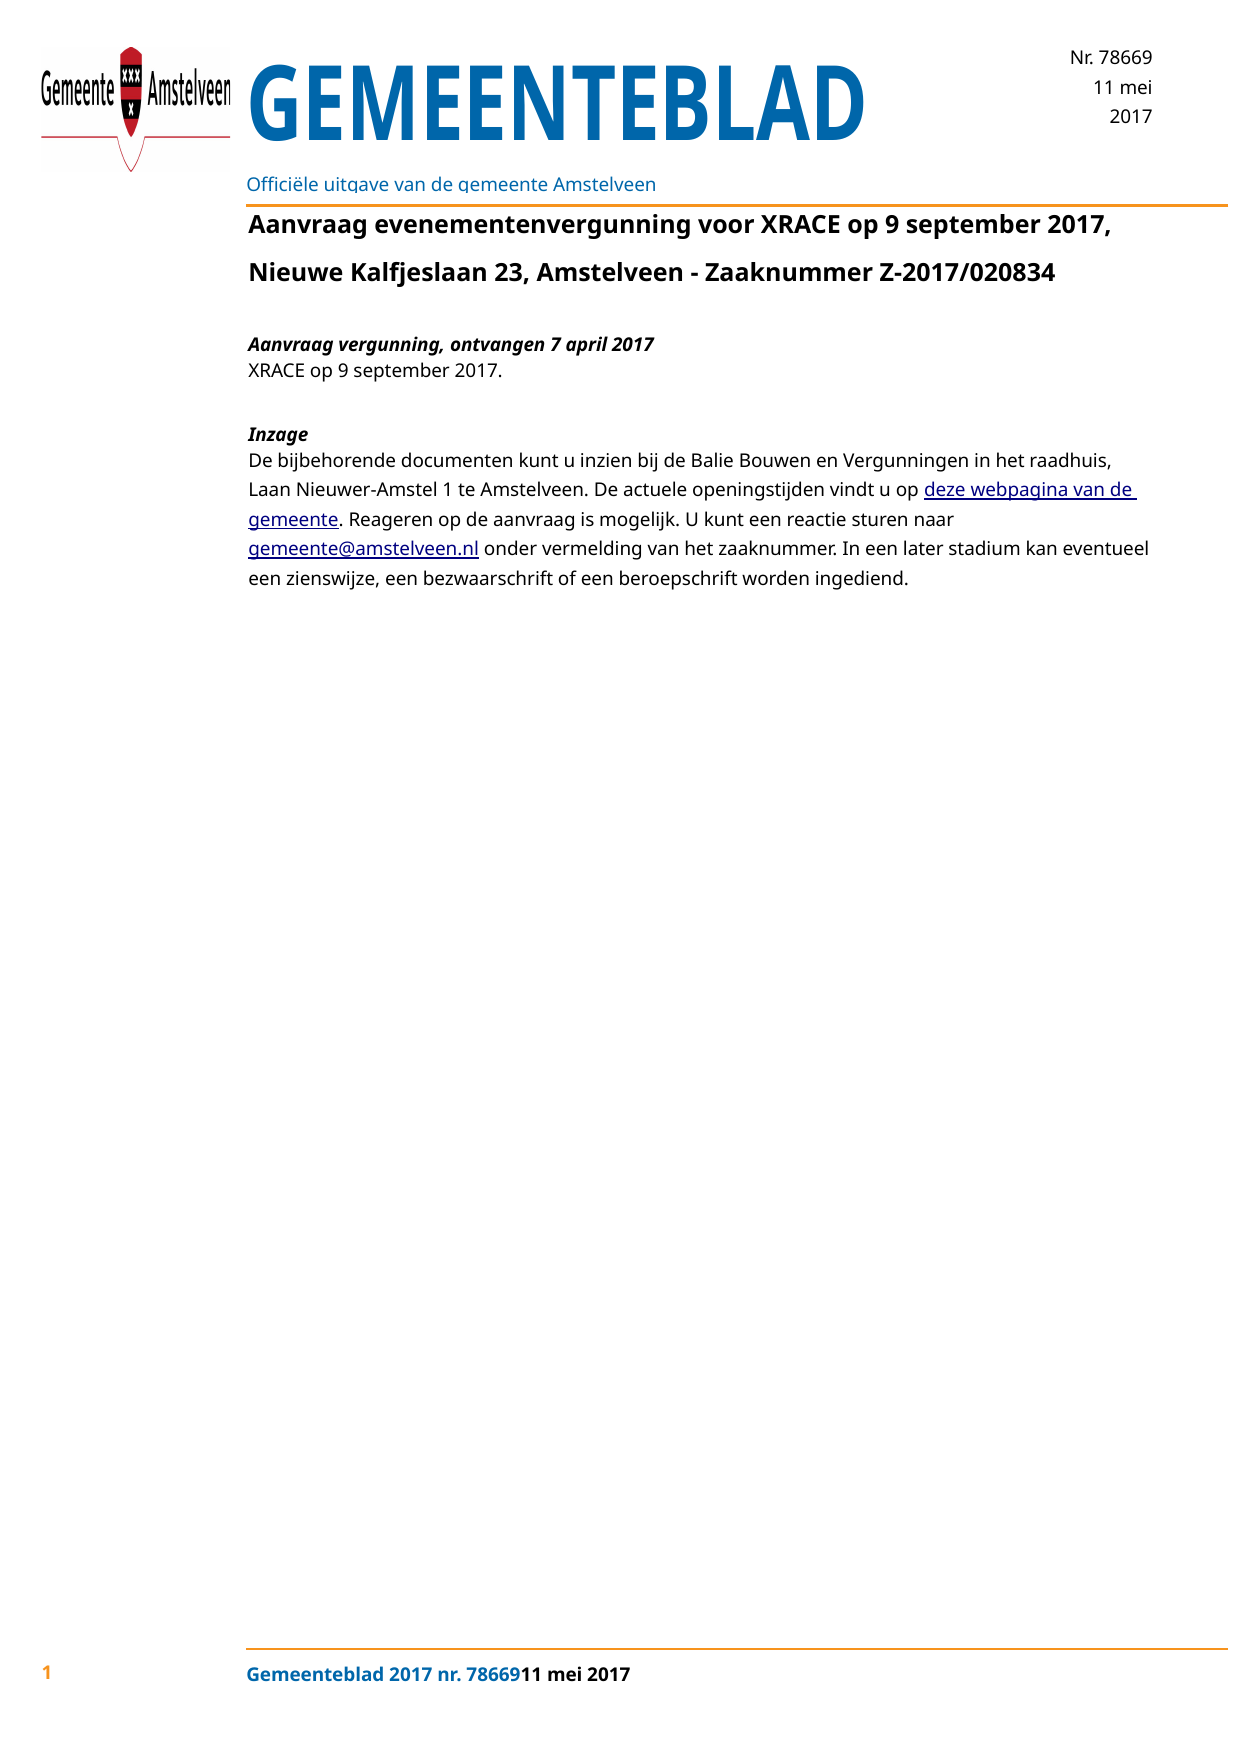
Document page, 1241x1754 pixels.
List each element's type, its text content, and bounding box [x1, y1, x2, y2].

text Inzage [248, 421, 1152, 447]
picture [41, 47, 231, 172]
text XRACE op 9 september 2017. [248, 357, 1152, 383]
text Aanvraag evenementenvergunning voor XRACE op 9 september 2017, Nieuwe Kalfjeslaan 23, Amstelveen - Zaaknummer Z-2017/020834 [248, 207, 1152, 288]
text De bijbehorende documenten kunt u inzien bij de Balie Bouwen en Vergunningen in het raadhuis, Laan Nieuwer-Amstel 1 te Amstelveen. De actuele openingstijden vindt u op deze webpagina van de gemeente. Reageren op de aanvraag is mogelijk. U kunt een reactie sturen naar gemeente@amstelveen.nl onder vermelding van het zaaknummer. In een later stadium kan eventueel een zienswijze, een bezwaarschrift of een beroepschrift worden ingediend. [248, 447, 1152, 591]
text Aanvraag vergunning, ontvangen 7 april 2017 [248, 331, 1152, 357]
